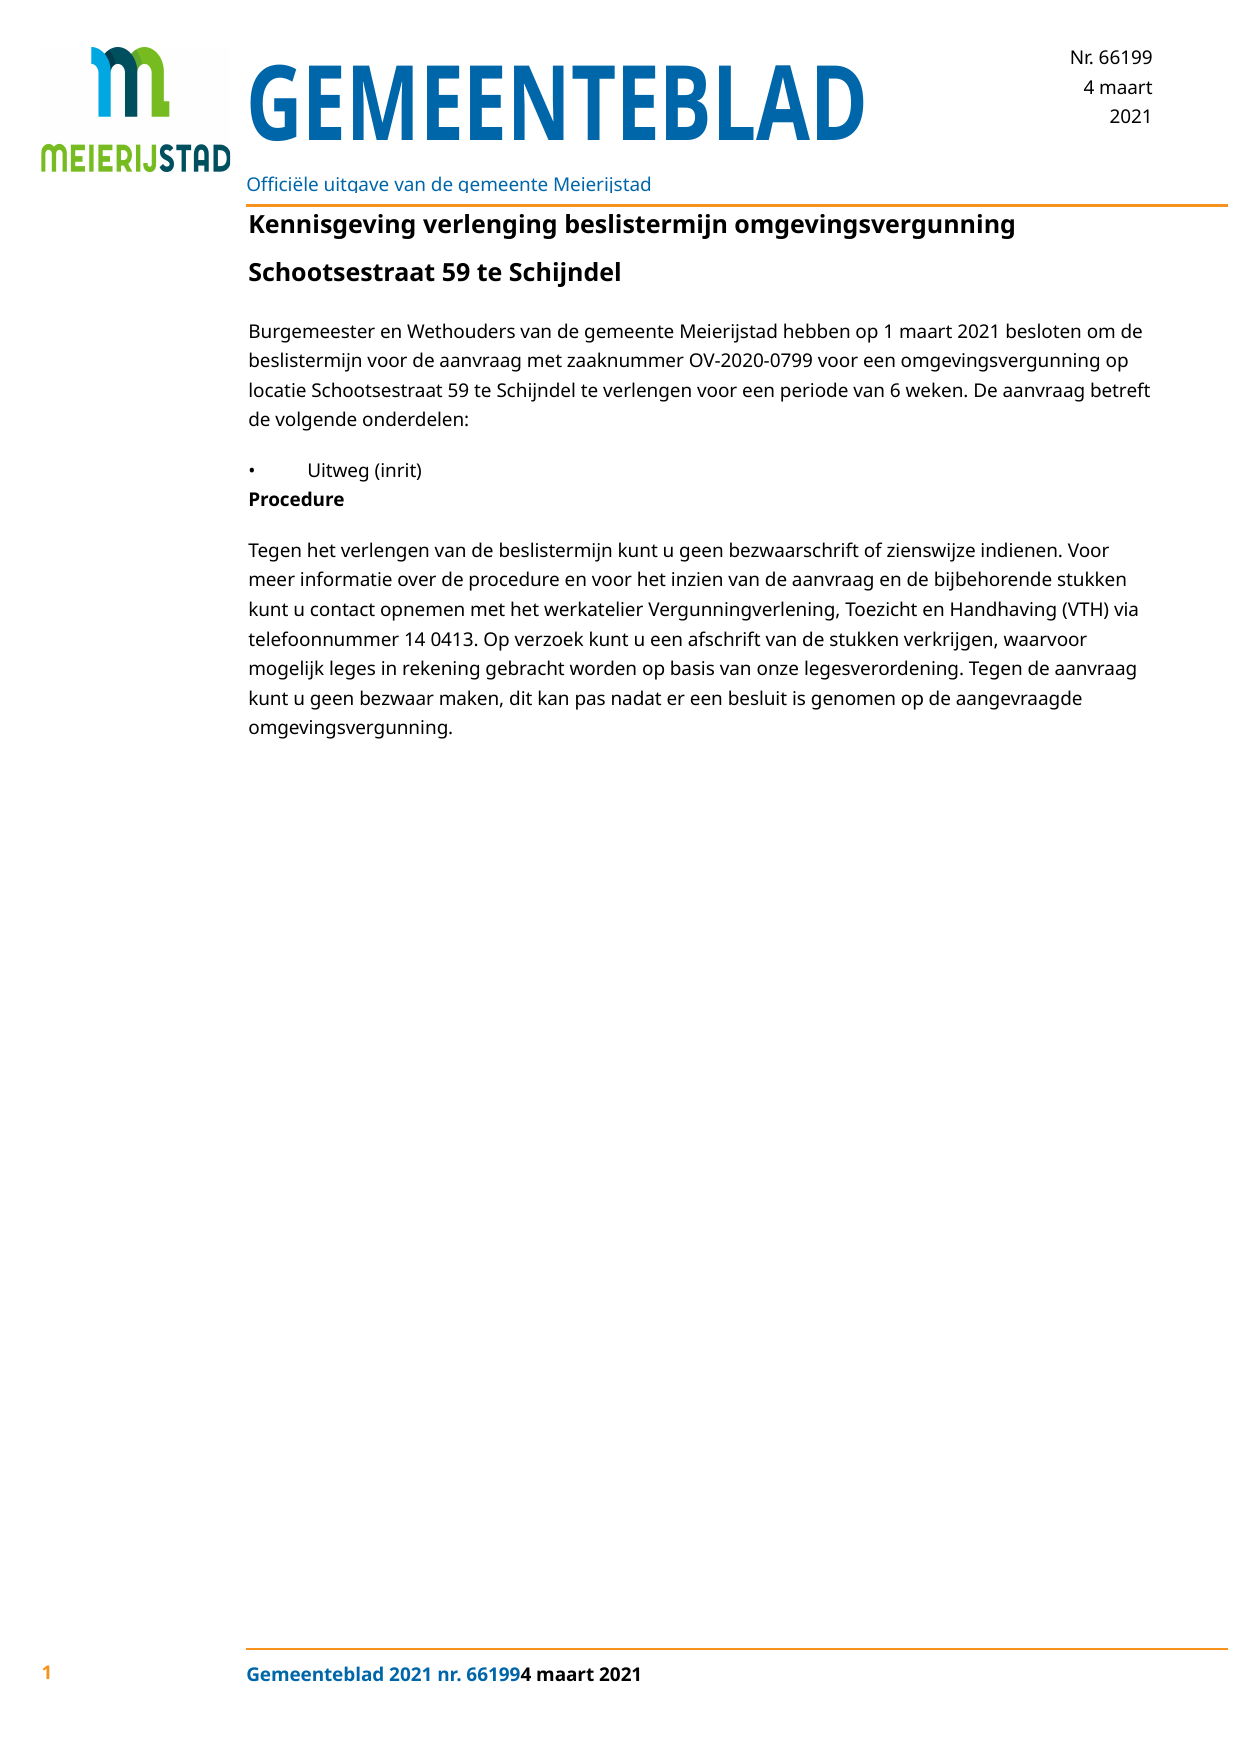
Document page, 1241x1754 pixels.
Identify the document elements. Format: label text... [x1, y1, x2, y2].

list Uitweg (inrit) [248, 457, 1152, 483]
text Kennisgeving verlenging beslistermijn omgevingsvergunning Schootsestraat 59 te Schijndel [248, 207, 1152, 288]
text Burgemeester en Wethouders van de gemeente Meierijstad hebben op 1 maart 2021 besloten om de beslistermijn voor de aanvraag met zaaknummer OV-2020-0799 voor een omgevingsvergunning op locatie Schootsestraat 59 te Schijndel te verlengen voor een periode van 6 weken. De aanvraag betreft de volgende onderdelen: [248, 318, 1152, 432]
picture [41, 47, 231, 172]
text Tegen het verlengen van de beslistermijn kunt u geen bezwaarschrift of zienswijze indienen. Voor meer informatie over de procedure en voor het inzien van de aanvraag en de bijbehorende stukken kunt u contact opnemen met het werkatelier Vergunningverlening, Toezicht en Handhaving (VTH) via telefoonnummer 14 0413. Op verzoek kunt u een afschrift van de stukken verkrijgen, waarvoor mogelijk leges in rekening gebracht worden op basis van onze legesverordening. Tegen de aanvraag kunt u geen bezwaar maken, dit kan pas nadat er een besluit is genomen op de aangevraagde omgevingsvergunning. [248, 537, 1152, 740]
text Procedure [248, 487, 1152, 512]
